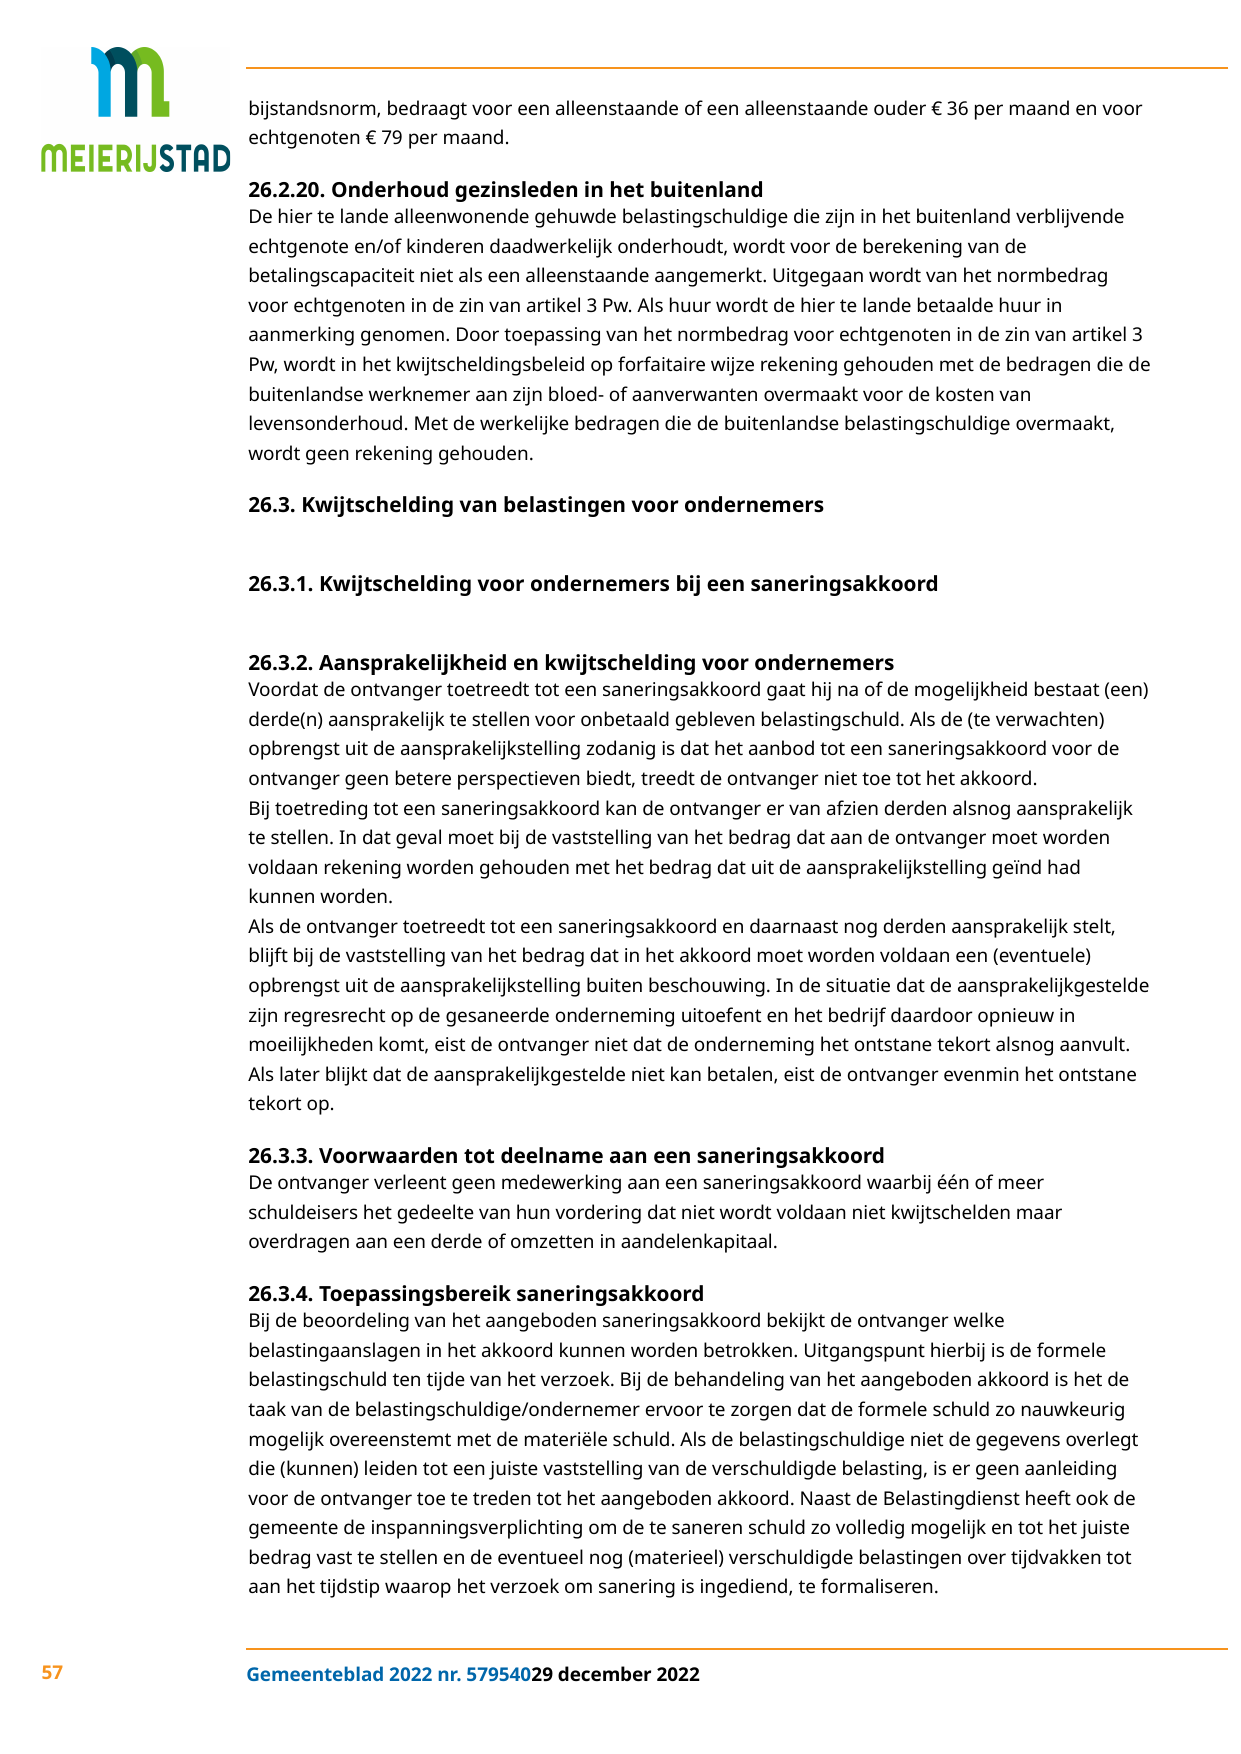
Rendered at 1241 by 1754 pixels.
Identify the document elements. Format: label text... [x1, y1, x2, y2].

text Bij de beoordeling van het aangeboden saneringsakkoord bekijkt de ontvanger welke belastingaanslagen in het akkoord kunnen worden betrokken. Uitgangspunt hierbij is de formele belastingschuld ten tijde van het verzoek. Bij de behandeling van het aangeboden akkoord is het de taak van de belastingschuldige/ondernemer ervoor te zorgen dat de formele schuld zo nauwkeurig mogelijk overeenstemt met de materiële schuld. Als de belastingschuldige niet de gegevens overlegt die (kunnen) leiden tot een juiste vaststelling van de verschuldigde belasting, is er geen aanleiding voor de ontvanger toe te treden tot het aangeboden akkoord. Naast de Belastingdienst heeft ook de gemeente de inspanningsverplichting om de te saneren schuld zo volledig mogelijk en tot het juiste bedrag vast te stellen en de eventueel nog (materieel) verschuldigde belastingen over tijdvakken tot aan het tijdstip waarop het verzoek om sanering is ingediend, te formaliseren. [248, 1307, 1152, 1599]
text 26.3.3. Voorwaarden tot deelname aan een saneringsakkoord [248, 1141, 1152, 1169]
text De ontvanger verleent geen medewerking aan een saneringsakkoord waarbij één of meer schuldeisers het gedeelte van hun vordering dat niet wordt voldaan niet kwijtschelden maar overdragen aan een derde of omzetten in aandelenkapitaal. [248, 1169, 1152, 1254]
text 26.2.20. Onderhoud gezinsleden in het buitenland [248, 175, 1152, 203]
picture [41, 47, 231, 172]
text Als de ontvanger toetreedt tot een saneringsakkoord en daarnaast nog derden aansprakelijk stelt, blijft bij de vaststelling van het bedrag dat in het akkoord moet worden voldaan een (eventuele) opbrengst uit de aansprakelijkstelling buiten beschouwing. In de situatie dat de aansprakelijkgestelde zijn regresrecht op de gesaneerde onderneming uitoefent en het bedrijf daardoor opnieuw in moeilijkheden komt, eist de ontvanger niet dat de onderneming het ontstane tekort alsnog aanvult. Als later blijkt dat de aansprakelijkgestelde niet kan betalen, eist de ontvanger evenmin het ontstane tekort op. [248, 913, 1152, 1116]
text De hier te lande alleenwonende gehuwde belastingschuldige die zijn in het buitenland verblijvende echtgenote en/of kinderen daadwerkelijk onderhoudt, wordt voor de berekening van de betalingscapaciteit niet als een alleenstaande aangemerkt. Uitgegaan wordt van het normbedrag voor echtgenoten in de zin van artikel 3 Pw. Als huur wordt de hier te lande betaalde huur in aanmerking genomen. Door toepassing van het normbedrag voor echtgenoten in de zin van artikel 3 Pw, wordt in het kwijtscheldingsbeleid op forfaitaire wijze rekening gehouden met de bedragen die de buitenlandse werknemer aan zijn bloed- of aanverwanten overmaakt voor de kosten van levensonderhoud. Met de werkelijke bedragen die de buitenlandse belastingschuldige overmaakt, wordt geen rekening gehouden. [248, 203, 1152, 466]
text 26.3.1. Kwijtschelding voor ondernemers bij een saneringsakkoord [248, 569, 1152, 598]
text 26.3.2. Aansprakelijkheid en kwijtschelding voor ondernemers [248, 648, 1152, 676]
text 26.3.4. Toepassingsbereik saneringsakkoord [248, 1279, 1152, 1307]
text Voordat de ontvanger toetreedt tot een saneringsakkoord gaat hij na of de mogelijkheid bestaat (een) derde(n) aansprakelijk te stellen voor onbetaald gebleven belastingschuld. Als de (te verwachten) opbrengst uit de aansprakelijkstelling zodanig is dat het aanbod tot een saneringsakkoord voor de ontvanger geen betere perspectieven biedt, treedt de ontvanger niet toe tot het akkoord. [248, 676, 1152, 791]
text bijstandsnorm, bedraagt voor een alleenstaande of een alleenstaande ouder € 36 per maand en voor echtgenoten € 79 per maand. [248, 95, 1152, 150]
text 26.3. Kwijtschelding van belastingen voor ondernemers [248, 490, 1152, 519]
text Bij toetreding tot een saneringsakkoord kan de ontvanger er van afzien derden alsnog aansprakelijk te stellen. In dat geval moet bij de vaststelling van het bedrag dat aan de ontvanger moet worden voldaan rekening worden gehouden met het bedrag dat uit de aansprakelijkstelling geïnd had kunnen worden. [248, 795, 1152, 909]
